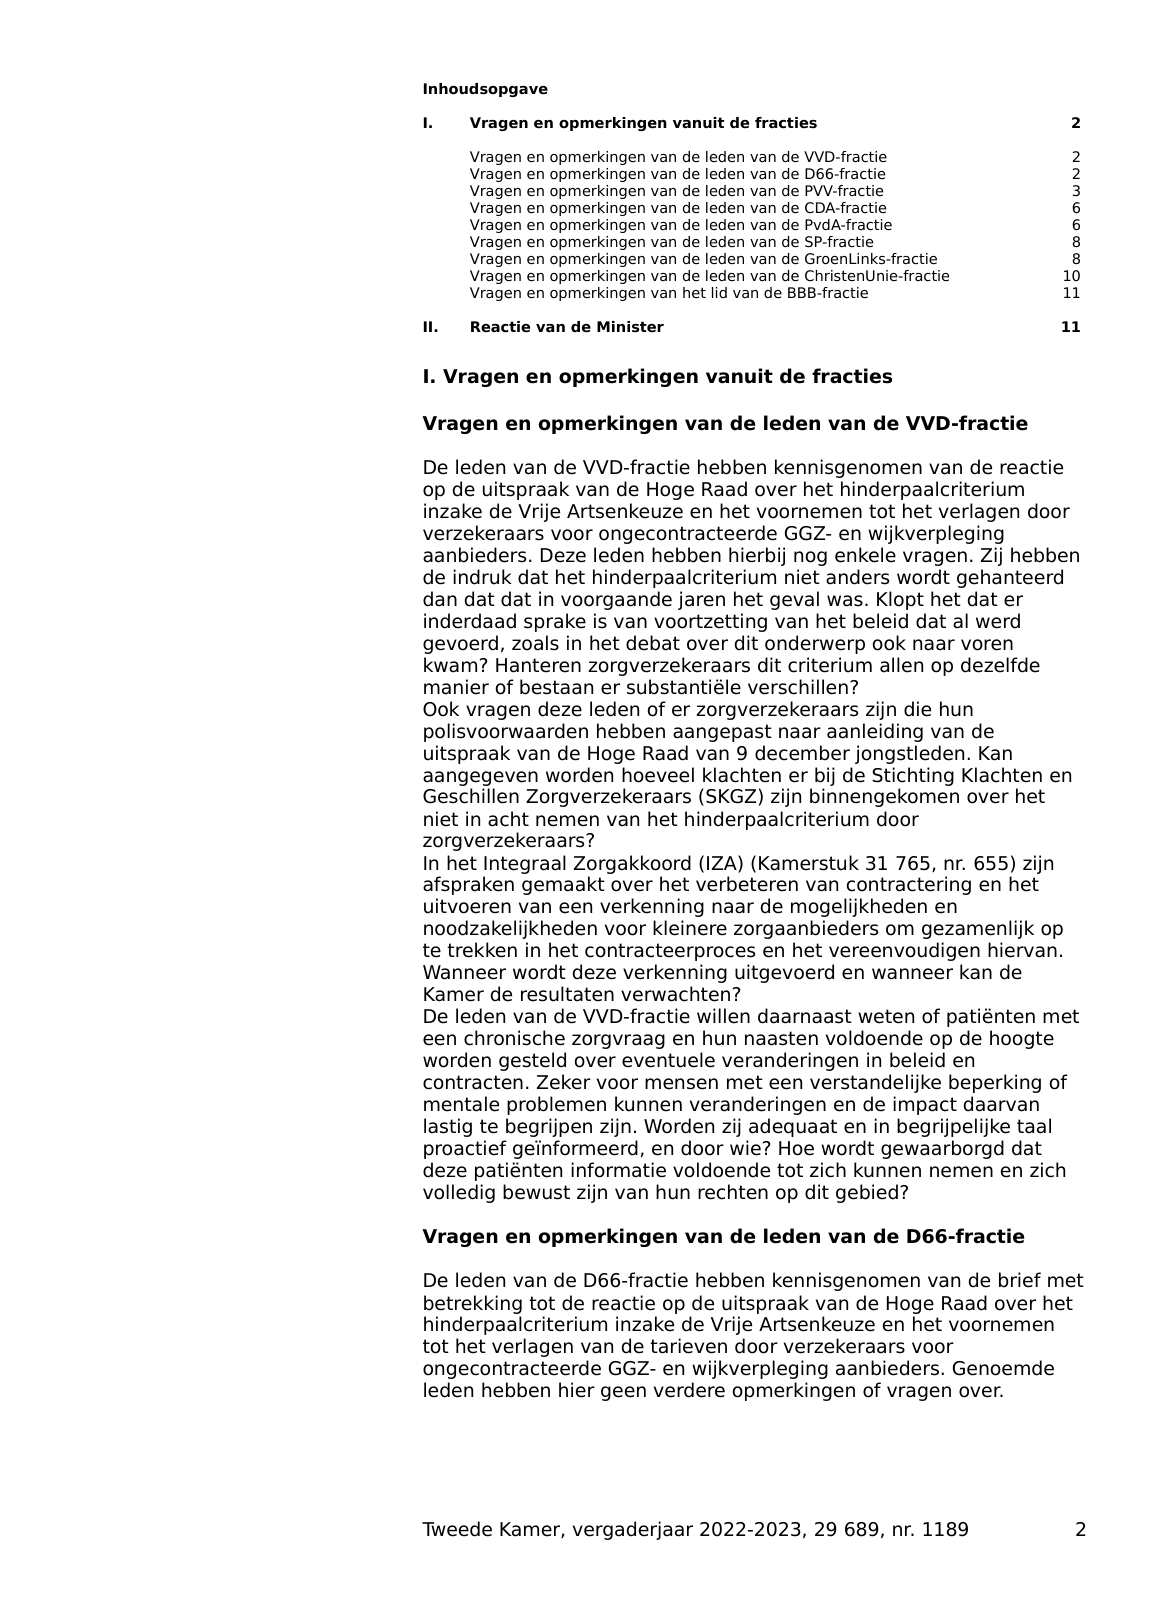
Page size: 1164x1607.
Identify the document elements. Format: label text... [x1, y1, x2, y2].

table_cell Vragen en opmerkingen van de leden van de GroenLinks-fractie [464, 251, 1027, 268]
table_cell [1028, 132, 1087, 149]
table_cell [464, 302, 1027, 319]
subtitle I. Vragen en opmerkingen vanuit de fracties [422, 366, 1087, 388]
table_cell Vragen en opmerkingen vanuit de fracties [464, 115, 1027, 132]
table_header Inhoudsopgave [422, 81, 1087, 98]
text De leden van de D66-fractie hebben kennisgenomen van de brief met betrekking tot de reactie op de uitspraak van de Hoge Raad over het hinderpaalcriterium inzake de Vrije Artsenkeuze en het voornemen tot het verlagen van de tarieven door verzekeraars voor ongecontracteerde GGZ- en wijkverpleging aanbieders. Genoemde leden hebben hier geen verdere opmerkingen of vragen over. [422, 1270, 1087, 1402]
table_cell 2 [1028, 115, 1087, 132]
table_cell 8 [1028, 234, 1087, 251]
table_cell 11 [1028, 319, 1087, 336]
table_cell Vragen en opmerkingen van de leden van de PVV-fractie [464, 183, 1027, 200]
table_cell [422, 183, 463, 200]
table_cell [422, 251, 463, 268]
text Ook vragen deze leden of er zorgverzekeraars zijn die hun polisvoorwaarden hebben aangepast naar aanleiding van de uitspraak van de Hoge Raad van 9 december jongstleden. Kan aangegeven worden hoeveel klachten er bij de Stichting Klachten en Geschillen Zorgverzekeraars (SKGZ) zijn binnengekomen over het niet in acht nemen van het hinderpaalcriterium door zorgverzekeraars? [422, 698, 1087, 852]
table_cell 6 [1028, 217, 1087, 234]
table_cell 8 [1028, 251, 1087, 268]
text De leden van de VVD-fractie willen daarnaast weten of patiënten met een chronische zorgvraag en hun naasten voldoende op de hoogte worden gesteld over eventuele veranderingen in beleid en contracten. Zeker voor mensen met een verstandelijke beperking of mentale problemen kunnen veranderingen en de impact daarvan lastig te begrijpen zijn. Worden zij adequaat en in begrijpelijke taal proactief geïnformeerd, en door wie? Hoe wordt gewaarborgd dat deze patiënten informatie voldoende tot zich kunnen nemen en zich volledig bewust zijn van hun rechten op dit gebied? [422, 1006, 1087, 1204]
text De leden van de VVD-fractie hebben kennisgenomen van de reactie op de uitspraak van de Hoge Raad over het hinderpaalcriterium inzake de Vrije Artsenkeuze en het voornemen tot het verlagen door verzekeraars voor ongecontracteerde GGZ- en wijkverpleging aanbieders. Deze leden hebben hierbij nog enkele vragen. Zij hebben de indruk dat het hinderpaalcriterium niet anders wordt gehanteerd dan dat dat in voorgaande jaren het geval was. Klopt het dat er inderdaad sprake is van voortzetting van het beleid dat al werd gevoerd, zoals in het debat over dit onderwerp ook naar voren kwam? Hanteren zorgverzekeraars dit criterium allen op dezelfde manier of bestaan er substantiële verschillen? [422, 457, 1087, 698]
table_cell [422, 166, 463, 183]
table_cell 10 [1028, 268, 1087, 285]
table_cell Vragen en opmerkingen van de leden van de SP-fractie [464, 234, 1027, 251]
table_cell 3 [1028, 183, 1087, 200]
table_cell 6 [1028, 200, 1087, 217]
text In het Integraal Zorgakkoord (IZA) (Kamerstuk 31 765, nr. 655) zijn afspraken gemaakt over het verbeteren van contractering en het uitvoeren van een verkenning naar de mogelijkheden en noodzakelijkheden voor kleinere zorgaanbieders om gezamenlijk op te trekken in het contracteerproces en het vereenvoudigen hiervan. Wanneer wordt deze verkenning uitgevoerd en wanneer kan de Kamer de resultaten verwachten? [422, 852, 1087, 1006]
table_cell [422, 132, 463, 149]
subtitle Vragen en opmerkingen van de leden van de VVD-fractie [422, 413, 1087, 434]
table_cell Vragen en opmerkingen van de leden van de PvdA-fractie [464, 217, 1027, 234]
table_cell [422, 234, 463, 251]
table_cell [422, 268, 463, 285]
table_cell [422, 98, 1087, 115]
table_cell Vragen en opmerkingen van de leden van de VVD-fractie [464, 149, 1027, 166]
table_cell [422, 200, 463, 217]
table_cell I. [422, 115, 463, 132]
table_cell [464, 132, 1027, 149]
table_cell [422, 285, 463, 302]
table_cell Vragen en opmerkingen van de leden van de ChristenUnie-fractie [464, 268, 1027, 285]
table_cell Vragen en opmerkingen van het lid van de BBB-fractie [464, 285, 1027, 302]
table_cell Vragen en opmerkingen van de leden van de CDA-fractie [464, 200, 1027, 217]
table_cell 2 [1028, 149, 1087, 166]
table_cell Vragen en opmerkingen van de leden van de D66-fractie [464, 166, 1027, 183]
table_cell 11 [1028, 285, 1087, 302]
table_cell [422, 302, 463, 319]
table_cell [1028, 302, 1087, 319]
table_cell II. [422, 319, 463, 336]
table_cell 2 [1028, 166, 1087, 183]
table_cell [422, 149, 463, 166]
subtitle Vragen en opmerkingen van de leden van de D66-fractie [422, 1226, 1087, 1248]
table_cell [422, 217, 463, 234]
table_cell Reactie van de Minister [464, 319, 1027, 336]
